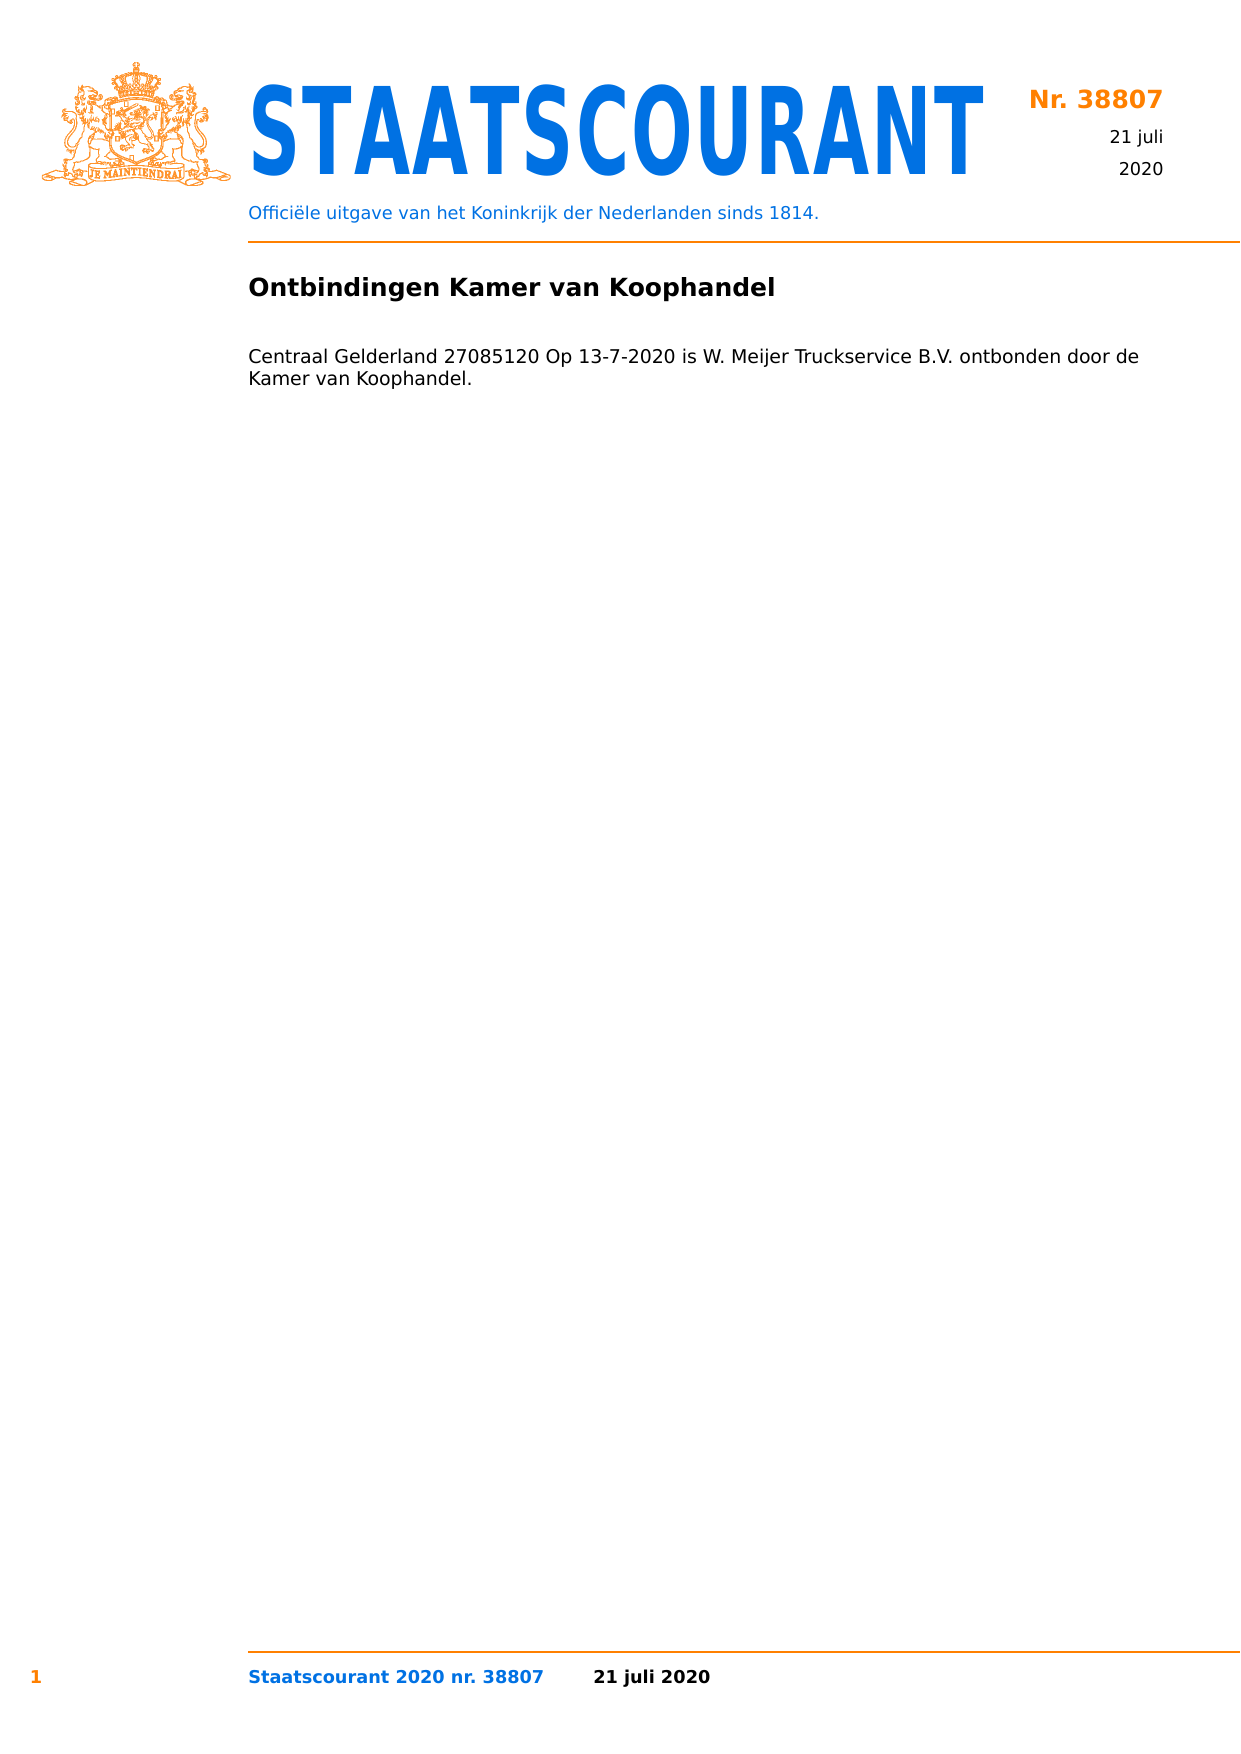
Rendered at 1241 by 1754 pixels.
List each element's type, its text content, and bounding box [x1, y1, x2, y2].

picture [41, 62, 231, 186]
text Centraal Gelderland 27085120 Op 13-7-2020 is W. Meijer Truckservice B.V. ontbonden door de Kamer van Koophandel. [248, 346, 1163, 390]
table_cell 21 juli [998, 121, 1240, 153]
subtitle Ontbindingen Kamer van Koophandel [248, 273, 1163, 302]
table_header STAATSCOURANT [248, 62, 998, 203]
table_header [25, 62, 248, 241]
table_cell Officiële uitgave van het Koninkrijk der Nederlanden sinds 1814. [248, 203, 1240, 241]
table_cell 2020 [998, 153, 1240, 203]
table_header Nr. 38807 [998, 62, 1240, 121]
